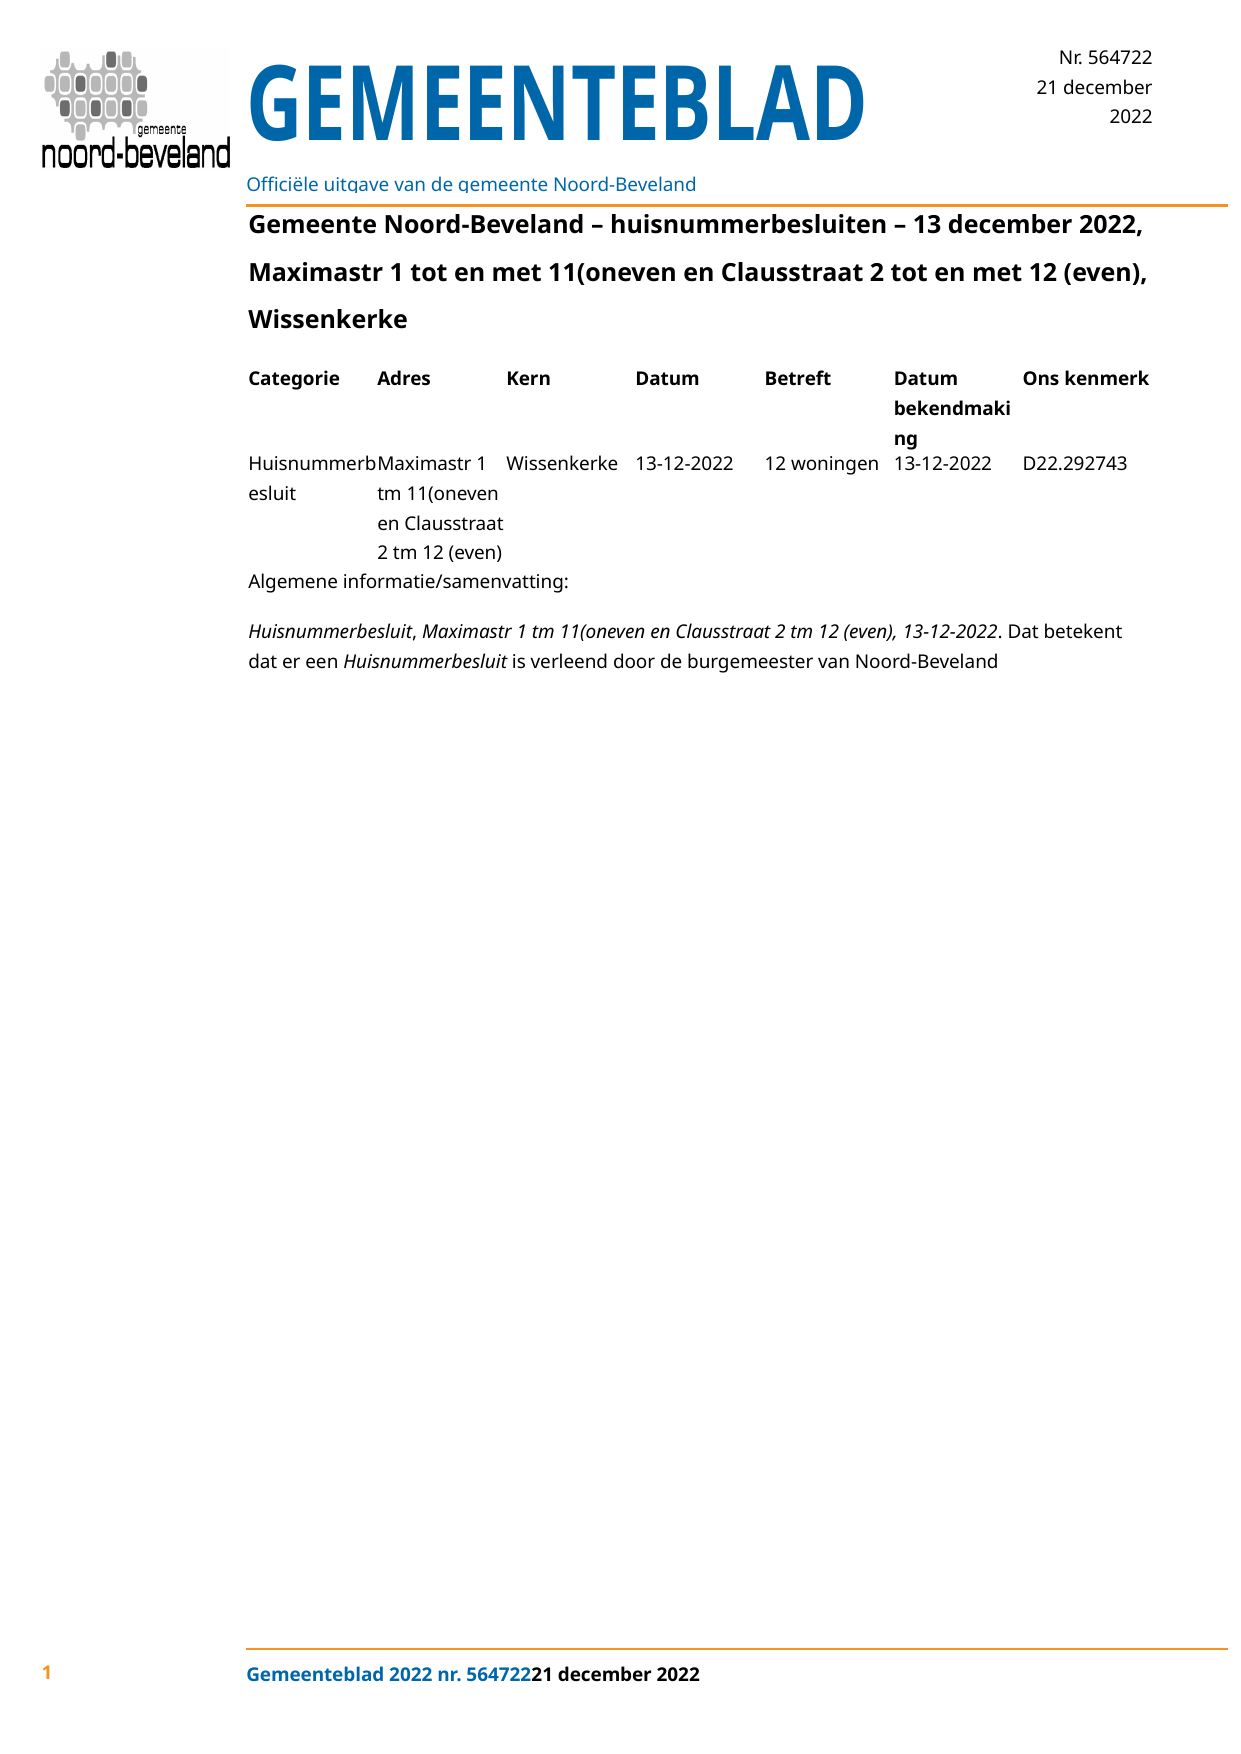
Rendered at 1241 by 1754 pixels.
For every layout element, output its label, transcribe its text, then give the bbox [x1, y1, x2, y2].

table_header Ons kenmerk [1023, 366, 1152, 451]
text Algemene informatie/samenvatting: [248, 568, 1152, 594]
text Gemeente Noord-Beveland – huisnummerbesluiten – 13 december 2022, Maximastr 1 tot en met 11(oneven en Clausstraat 2 tot en met 12 (even), Wissenkerke [248, 207, 1152, 336]
table_cell Huisnummerbesluit [248, 451, 377, 565]
table_cell D22.292743 [1023, 451, 1152, 565]
table_header Datum bekendmaking [894, 366, 1022, 451]
table_cell Wissenkerke [506, 451, 635, 565]
table_header Datum [635, 366, 764, 451]
table_cell 12 woningen [764, 451, 893, 565]
table_header Categorie [248, 366, 377, 451]
table_header Betreft [764, 366, 893, 451]
table_header Adres [377, 366, 506, 451]
picture [41, 47, 231, 172]
table_cell 13-12-2022 [635, 451, 764, 565]
table_header Kern [506, 366, 635, 451]
text Huisnummerbesluit, Maximastr 1 tm 11(oneven en Clausstraat 2 tm 12 (even), 13-12-2022. Dat betekent dat er een Huisnummerbesluit is verleend door de burgemeester van Noord-Beveland [248, 619, 1152, 674]
table_cell 13-12-2022 [894, 451, 1022, 565]
table_cell Maximastr 1 tm 11(oneven en Clausstraat 2 tm 12 (even) [377, 451, 506, 565]
